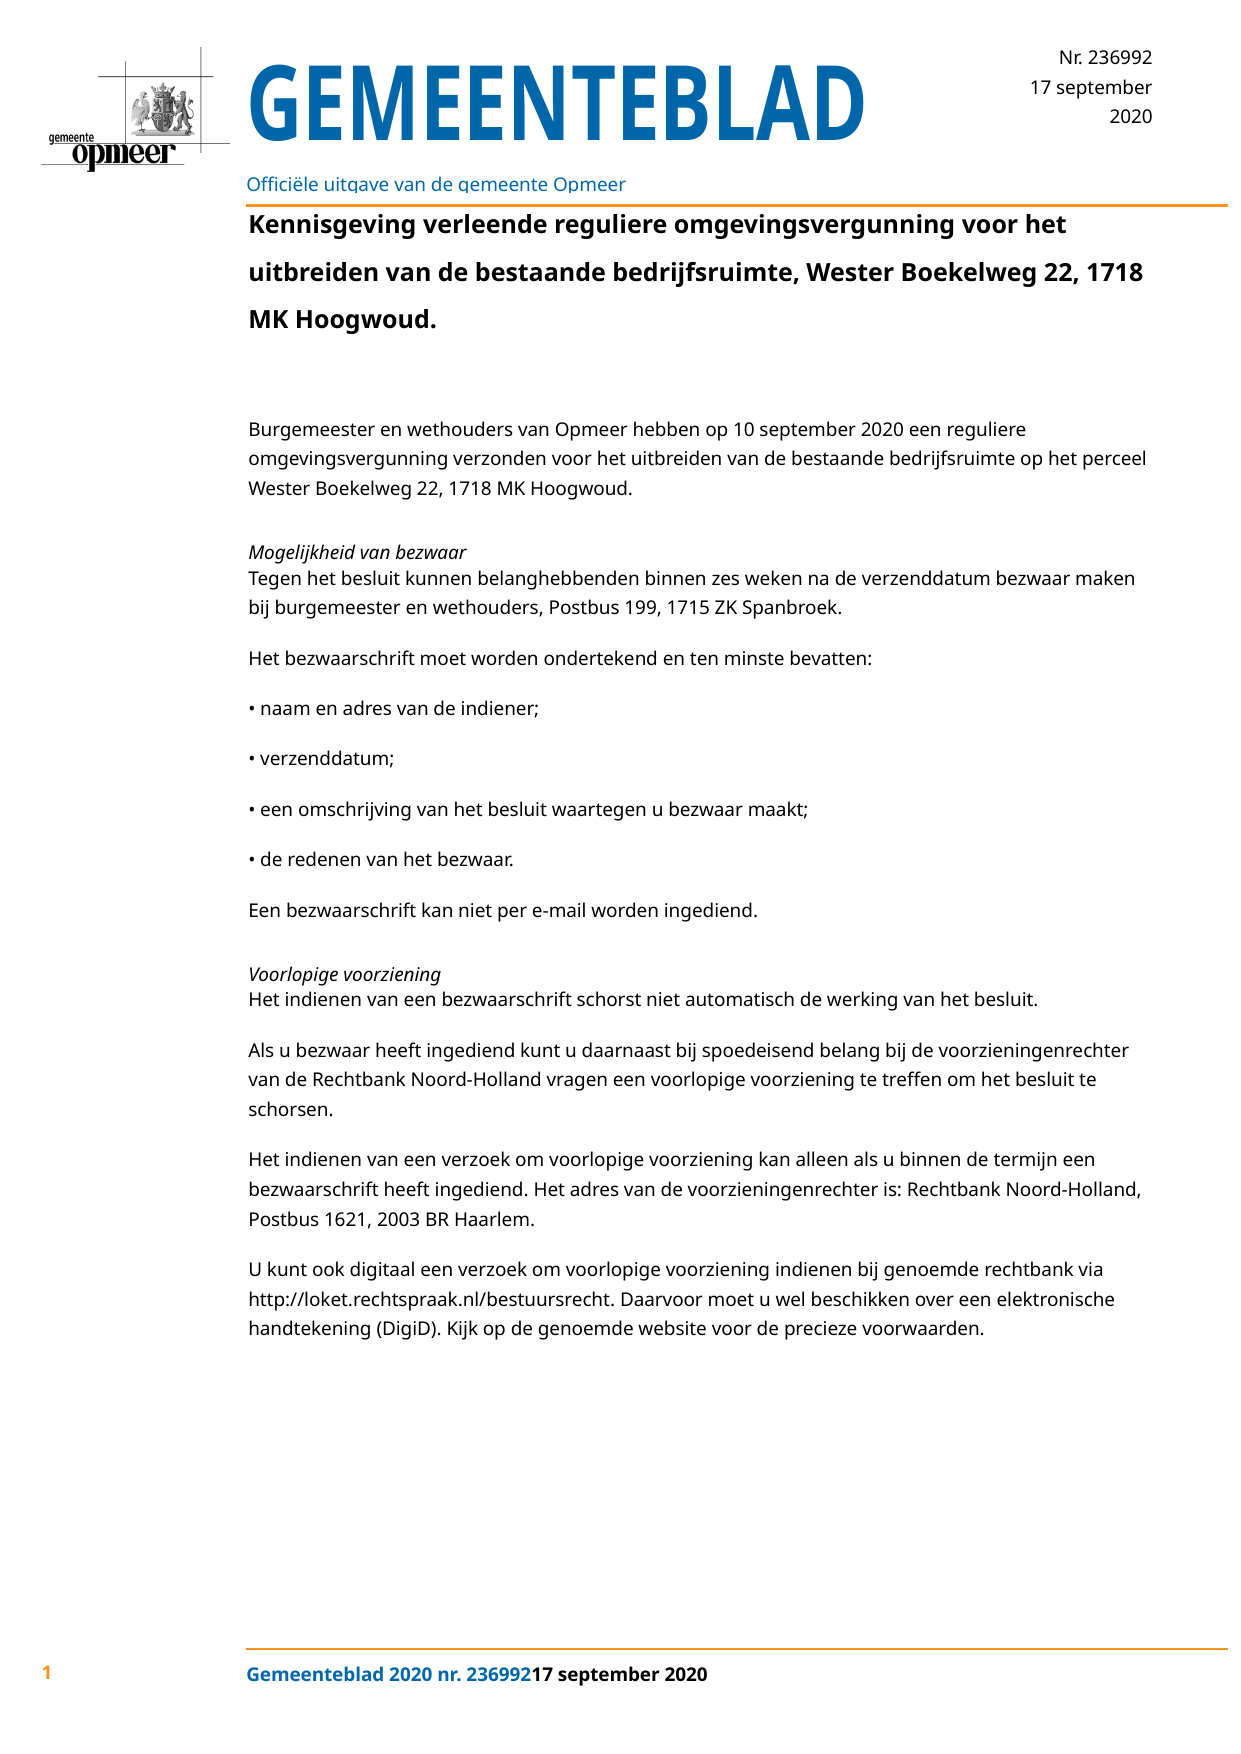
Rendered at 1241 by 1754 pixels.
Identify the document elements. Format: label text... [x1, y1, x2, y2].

text • naam en adres van de indiener; [248, 695, 1152, 721]
text Het indienen van een verzoek om voorlopige voorziening kan alleen als u binnen de termijn een bezwaarschrift heeft ingediend. Het adres van de voorzieningenrechter is: Rechtbank Noord-Holland, Postbus 1621, 2003 BR Haarlem. [248, 1147, 1152, 1231]
text • verzenddatum; [248, 746, 1152, 771]
text Het indienen van een bezwaarschrift schorst niet automatisch de werking van het besluit. [248, 987, 1152, 1012]
text • een omschrijving van het besluit waartegen u bezwaar maakt; [248, 796, 1152, 822]
text • de redenen van het bezwaar. [248, 846, 1152, 872]
text Het bezwaarschrift moet worden ondertekend en ten minste bevatten: [248, 645, 1152, 671]
text Burgemeester en wethouders van Opmeer hebben op 10 september 2020 een reguliere omgevingsvergunning verzonden voor het uitbreiden van de bestaande bedrijfsruimte op het perceel Wester Boekelweg 22, 1718 MK Hoogwoud. [248, 416, 1152, 501]
picture [41, 47, 231, 172]
text Tegen het besluit kunnen belanghebbenden binnen zes weken na de verzenddatum bezwaar maken bij burgemeester en wethouders, Postbus 199, 1715 ZK Spanbroek. [248, 565, 1152, 620]
text Een bezwaarschrift kan niet per e-mail worden ingediend. [248, 897, 1152, 923]
text Voorlopige voorziening [248, 961, 1152, 987]
text Als u bezwaar heeft ingediend kunt u daarnaast bij spoedeisend belang bij de voorzieningenrechter van de Rechtbank Noord-Holland vragen een voorlopige voorziening te treffen om het besluit te schorsen. [248, 1037, 1152, 1122]
text U kunt ook digitaal een verzoek om voorlopige voorziening indienen bij genoemde rechtbank via http://loket.rechtspraak.nl/bestuursrecht. Daarvoor moet u wel beschikken over een elektronische handtekening (DigiD). Kijk op de genoemde website voor de precieze voorwaarden. [248, 1256, 1152, 1341]
text Kennisgeving verleende reguliere omgevingsvergunning voor het uitbreiden van de bestaande bedrijfsruimte, Wester Boekelweg 22, 1718 MK Hoogwoud. [248, 207, 1152, 336]
text Mogelijkheid van bezwaar [248, 539, 1152, 565]
